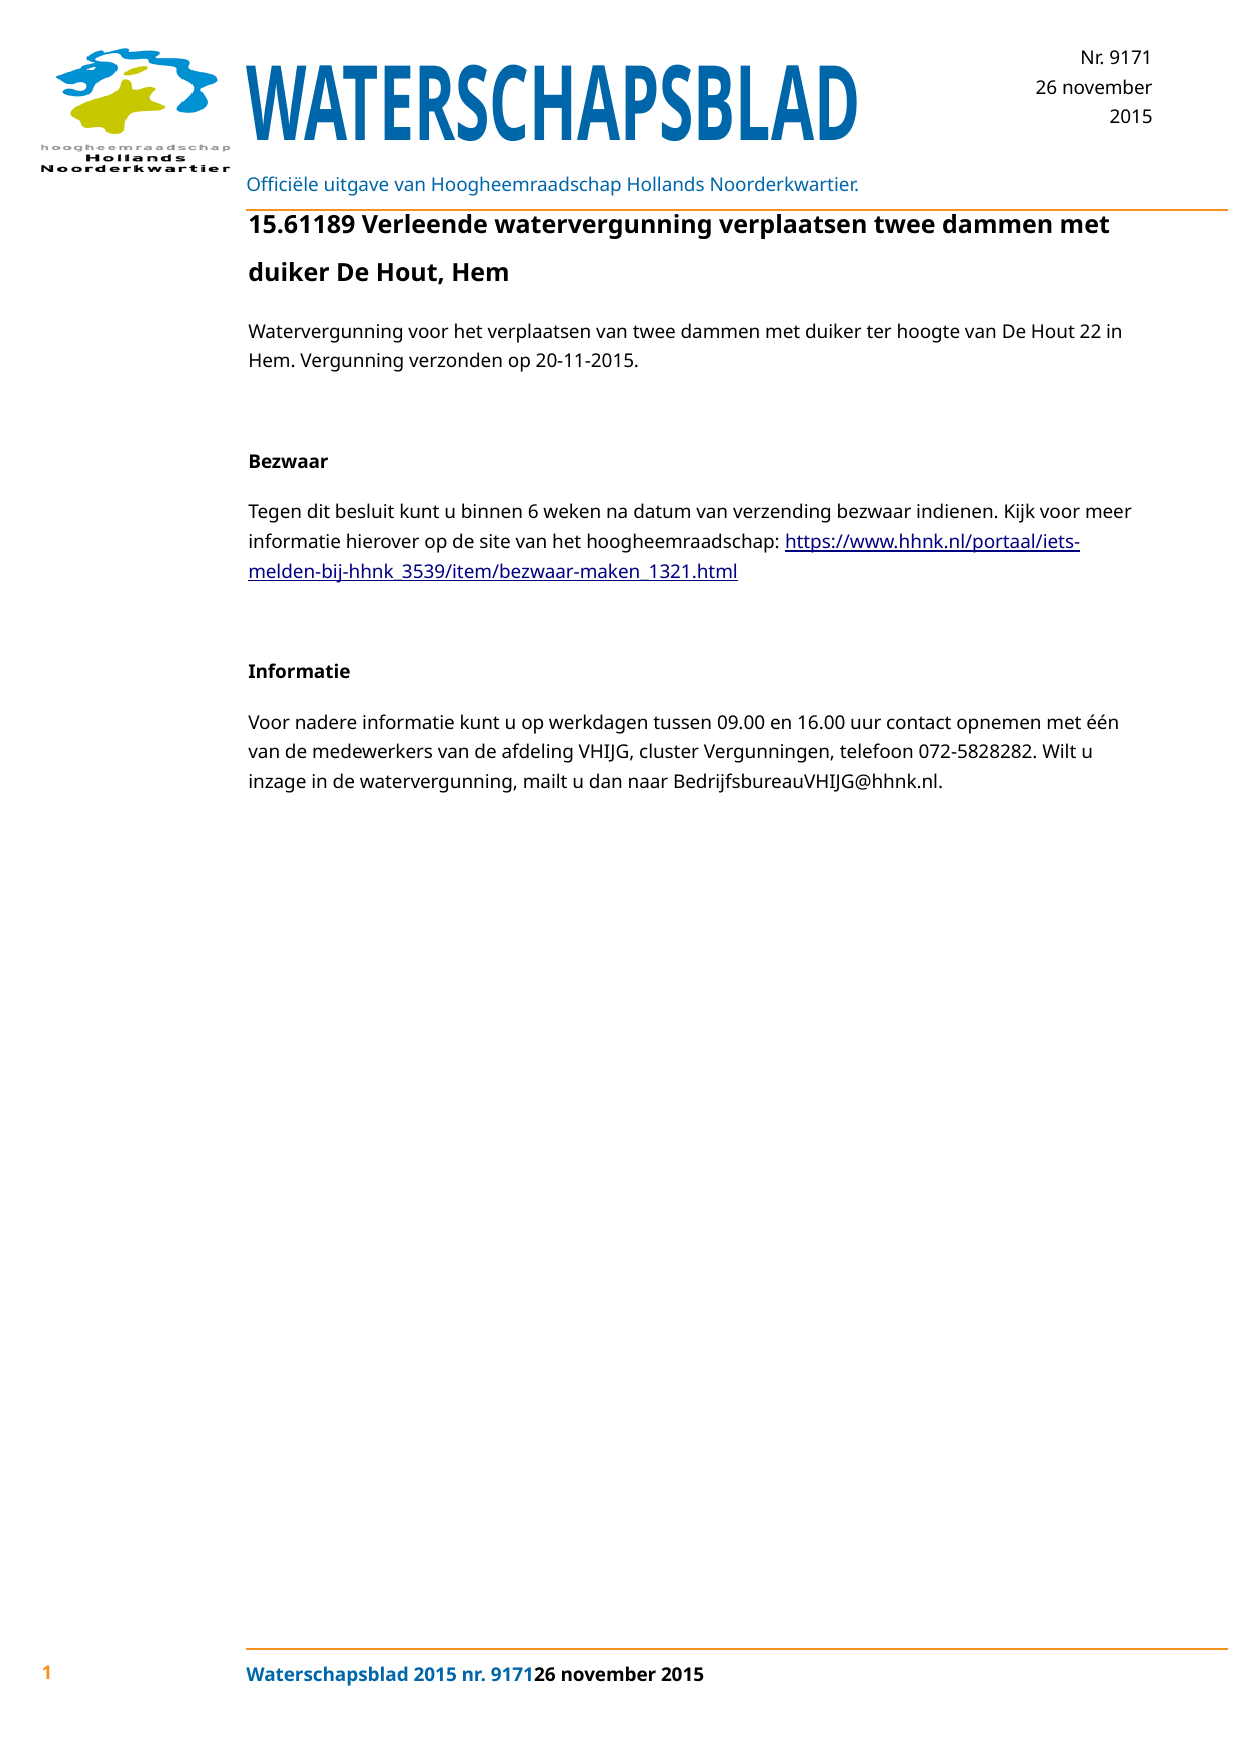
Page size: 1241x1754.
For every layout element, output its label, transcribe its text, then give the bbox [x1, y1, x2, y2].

text Informatie [248, 659, 1152, 684]
text Bezwaar [248, 448, 1152, 474]
text 15.61189 Verleende watervergunning verplaatsen twee dammen met duiker De Hout, Hem [248, 211, 1152, 288]
text Watervergunning voor het verplaatsen van twee dammen met duiker ter hoogte van De Hout 22 in Hem. Vergunning verzonden op 20-11-2015. [248, 318, 1152, 373]
text Voor nadere informatie kunt u op werkdagen tussen 09.00 en 16.00 uur contact opnemen met één van de medewerkers van de afdeling VHIJG, cluster Vergunningen, telefoon 072-5828282. Wilt u inzage in de watervergunning, mailt u dan naar BedrijfsbureauVHIJG@hhnk.nl. [248, 709, 1152, 794]
picture [41, 47, 231, 172]
text Tegen dit besluit kunt u binnen 6 weken na datum van verzending bezwaar indienen. Kijk voor meer informatie hierover op de site van het hoogheemraadschap: https://www.hhnk.nl/portaal/iets-melden-bij-hhnk_3539/item/bezwaar-maken_1321.html [248, 499, 1152, 584]
